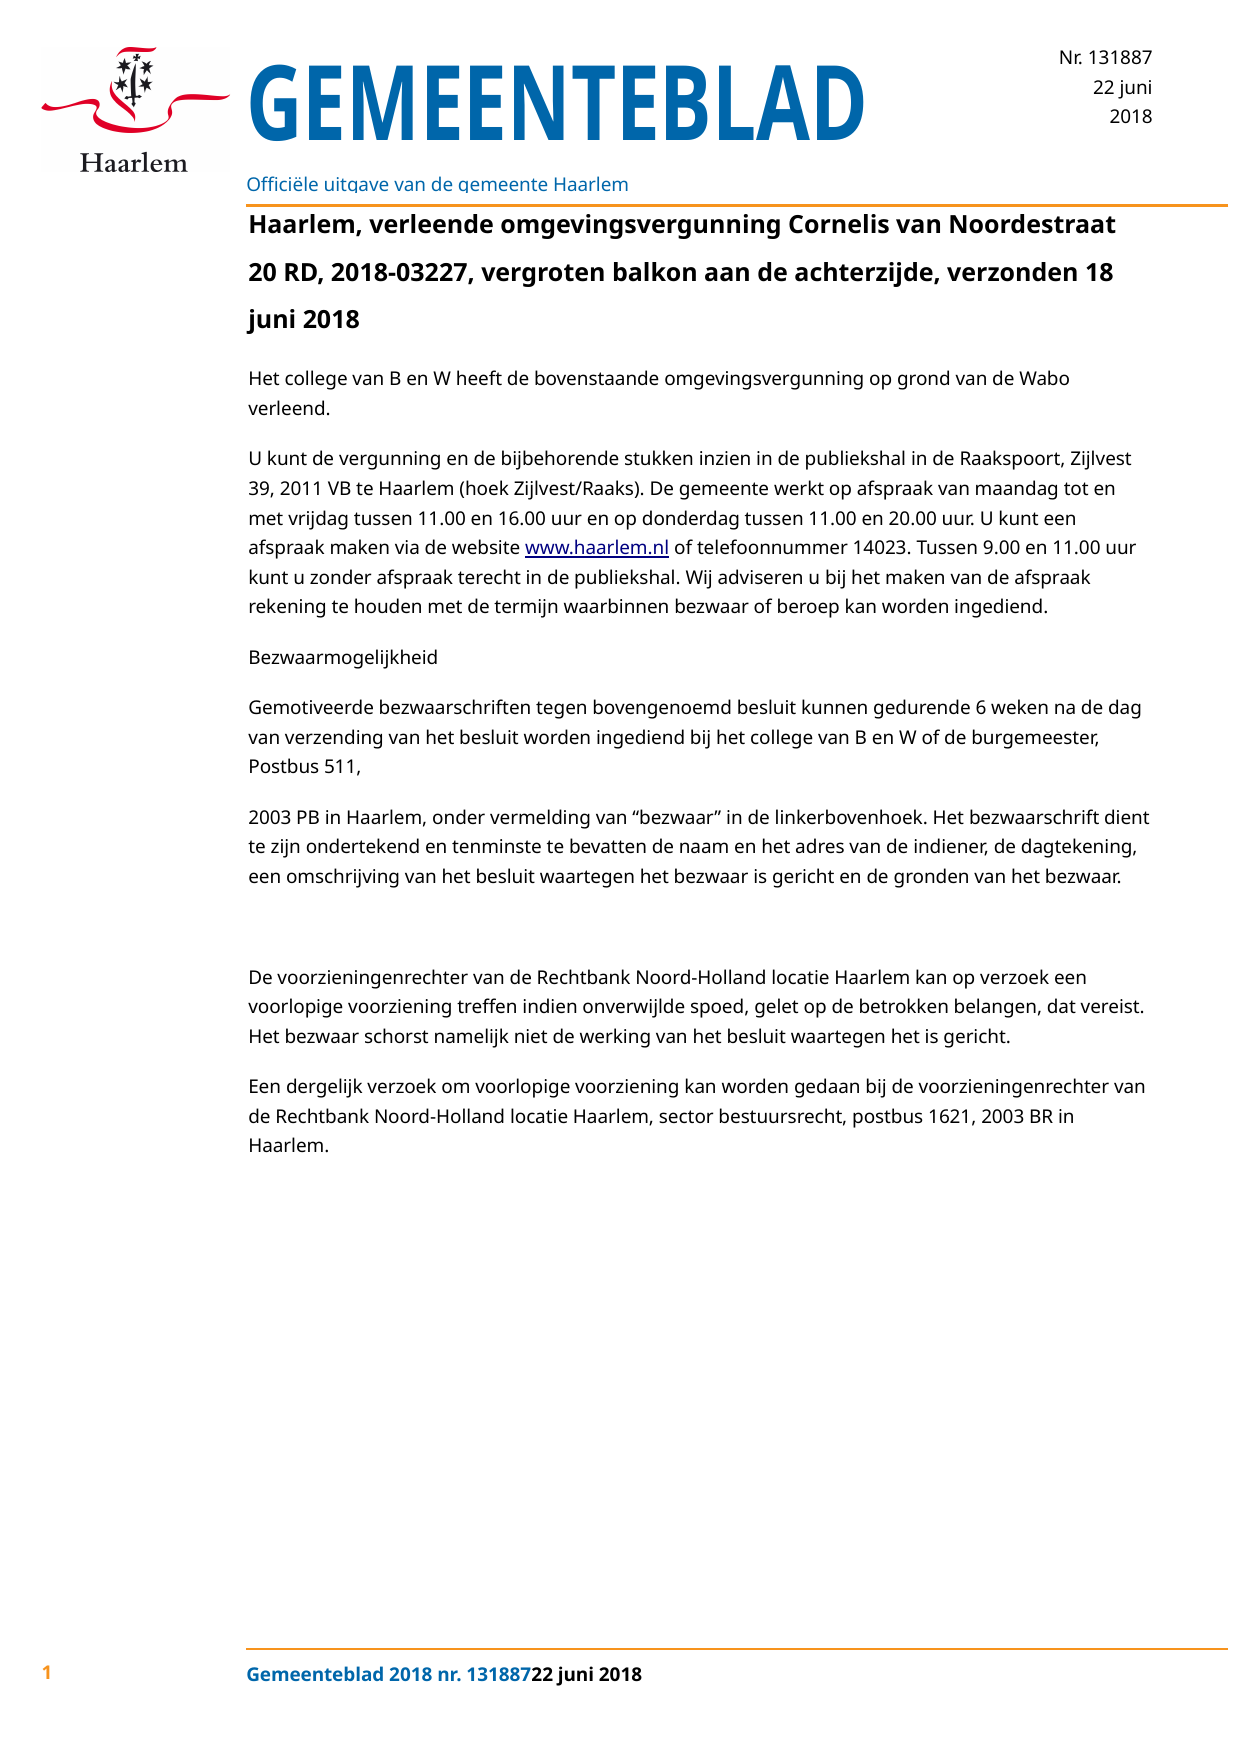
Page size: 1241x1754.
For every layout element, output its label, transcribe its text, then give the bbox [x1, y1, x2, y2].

text Een dergelijk verzoek om voorlopige voorziening kan worden gedaan bij de voorzieningenrechter van de Rechtbank Noord-Holland locatie Haarlem, sector bestuursrecht, postbus 1621, 2003 BR in Haarlem. [248, 1073, 1152, 1158]
text 2003 PB in Haarlem, onder vermelding van “bezwaar” in de linkerbovenhoek. Het bezwaarschrift dient te zijn ondertekend en tenminste te bevatten de naam en het adres van de indiener, de dagtekening, een omschrijving van het besluit waartegen het bezwaar is gericht en de gronden van het bezwaar. [248, 804, 1152, 889]
picture [41, 47, 231, 172]
text Gemotiveerde bezwaarschriften tegen bovengenoemd besluit kunnen gedurende 6 weken na de dag van verzending van het besluit worden ingediend bij het college van B en W of de burgemeester, Postbus 511, [248, 694, 1152, 779]
text De voorzieningenrechter van de Rechtbank Noord-Holland locatie Haarlem kan op verzoek een voorlopige voorziening treffen indien onverwijlde spoed, gelet op de betrokken belangen, dat vereist. Het bezwaar schorst namelijk niet de werking van het besluit waartegen het is gericht. [248, 964, 1152, 1049]
text Het college van B en W heeft de bovenstaande omgevingsvergunning op grond van de Wabo verleend. [248, 366, 1152, 421]
text Bezwaarmogelijkheid [248, 644, 1152, 669]
text Haarlem, verleende omgevingsvergunning Cornelis van Noordestraat 20 RD, 2018-03227, vergroten balkon aan de achterzijde, verzonden 18 juni 2018 [248, 207, 1152, 336]
text U kunt de vergunning en de bijbehorende stukken inzien in de publiekshal in de Raakspoort, Zijlvest 39, 2011 VB te Haarlem (hoek Zijlvest/Raaks). De gemeente werkt op afspraak van maandag tot en met vrijdag tussen 11.00 en 16.00 uur en op donderdag tussen 11.00 en 20.00 uur. U kunt een afspraak maken via de website www.haarlem.nl of telefoonnummer 14023. Tussen 9.00 en 11.00 uur kunt u zonder afspraak terecht in de publiekshal. Wij adviseren u bij het maken van de afspraak rekening te houden met de termijn waarbinnen bezwaar of beroep kan worden ingediend. [248, 446, 1152, 619]
